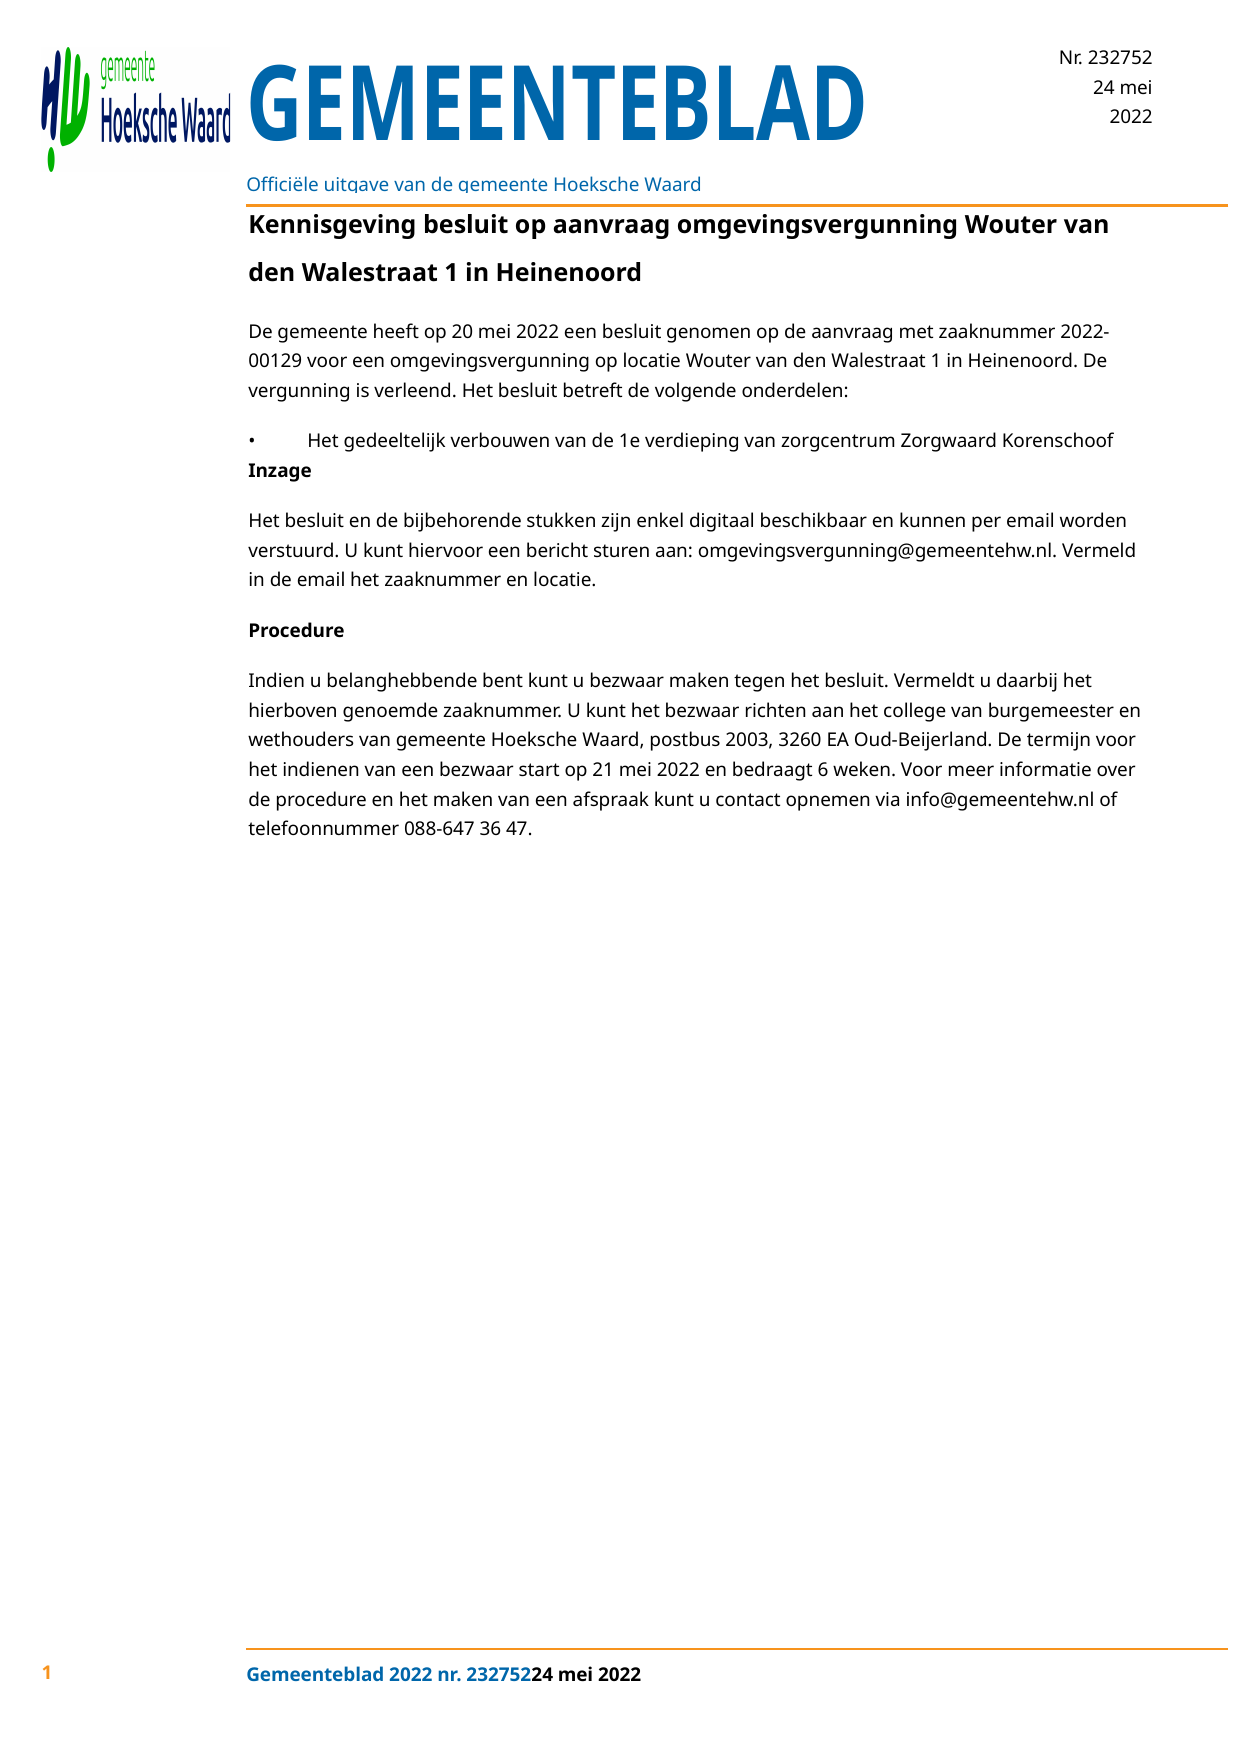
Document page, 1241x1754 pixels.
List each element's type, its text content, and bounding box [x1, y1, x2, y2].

text Indien u belanghebbende bent kunt u bezwaar maken tegen het besluit. Vermeldt u daarbij het hierboven genoemde zaaknummer. U kunt het bezwaar richten aan het college van burgemeester en wethouders van gemeente Hoeksche Waard, postbus 2003, 3260 EA Oud-Beijerland. De termijn voor het indienen van een bezwaar start op 21 mei 2022 en bedraagt 6 weken. Voor meer informatie over de procedure en het maken van een afspraak kunt u contact opnemen via info@gemeentehw.nl of telefoonnummer 088-647 36 47. [248, 667, 1152, 841]
text De gemeente heeft op 20 mei 2022 een besluit genomen op de aanvraag met zaaknummer 2022-00129 voor een omgevingsvergunning op locatie Wouter van den Walestraat 1 in Heinenoord. De vergunning is verleend. Het besluit betreft de volgende onderdelen: [248, 318, 1152, 403]
text Inzage [248, 457, 1152, 483]
list Het gedeeltelijk verbouwen van de 1e verdieping van zorgcentrum Zorgwaard Korenschoof [248, 427, 1152, 453]
text Procedure [248, 617, 1152, 643]
text Het besluit en de bijbehorende stukken zijn enkel digitaal beschikbaar en kunnen per email worden verstuurd. U kunt hiervoor een bericht sturen aan: omgevingsvergunning@gemeentehw.nl. Vermeld in de email het zaaknummer en locatie. [248, 507, 1152, 592]
text Kennisgeving besluit op aanvraag omgevingsvergunning Wouter van den Walestraat 1 in Heinenoord [248, 207, 1152, 288]
picture [41, 47, 231, 172]
